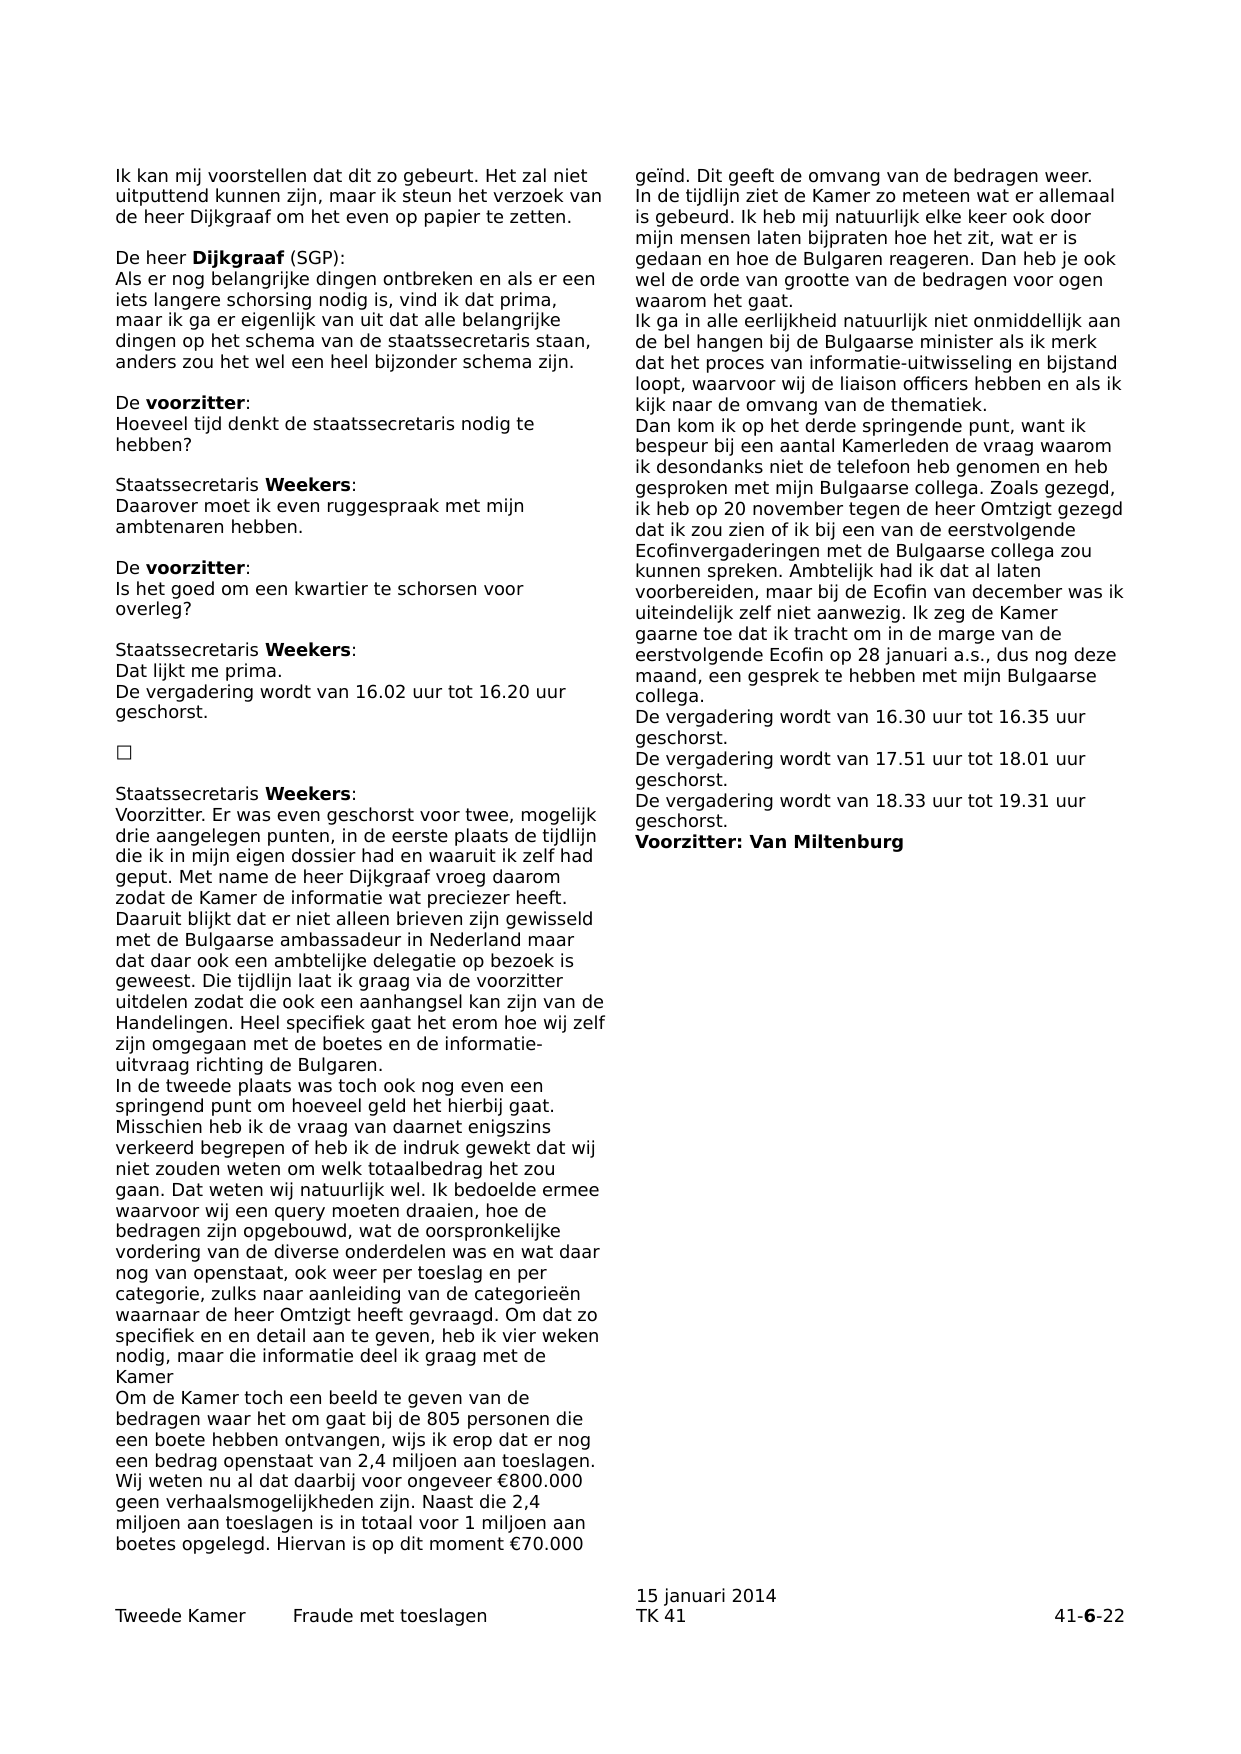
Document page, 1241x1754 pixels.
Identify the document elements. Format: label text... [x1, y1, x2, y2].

text Dat lijkt me prima. [115, 661, 605, 681]
text De vergadering wordt van 16.30 uur tot 16.35 uur geschorst. [635, 707, 1125, 749]
text Voorzitter. Er was even geschorst voor twee, mogelijk drie aangelegen punten, in de eerste plaats de tijdlijn die ik in mijn eigen dossier had en waaruit ik zelf had geput. Met name de heer Dijkgraaf vroeg daarom zodat de Kamer de informatie wat preciezer heeft. Daaruit blijkt dat er niet alleen brieven zijn gewisseld met de Bulgaarse ambassadeur in Nederland maar dat daar ook een ambtelijke delegatie op bezoek is geweest. Die tijdlijn laat ik graag via de voorzitter uitdelen zodat die ook een aanhangsel kan zijn van de Handelingen. Heel specifiek gaat het erom hoe wij zelf zijn omgegaan met de boetes en de informatie-uitvraag richting de Bulgaren. [115, 804, 605, 1075]
text geïnd. Dit geeft de omvang van de bedragen weer. [635, 165, 1125, 186]
text Staatssecretaris Weekers: [115, 475, 605, 496]
text In de tweede plaats was toch ook nog even een springend punt om hoeveel geld het hierbij gaat. Misschien heb ik de vraag van daarnet enigszins verkeerd begrepen of heb ik de indruk gewekt dat wij niet zouden weten om welk totaalbedrag het zou gaan. Dat weten wij natuurlijk wel. Ik bedoelde ermee waarvoor wij een query moeten draaien, hoe de bedragen zijn opgebouwd, wat de oorspronkelijke vordering van de diverse onderdelen was en wat daar nog van openstaat, ook weer per toeslag en per categorie, zulks naar aanleiding van de categorieën waarnaar de heer Omtzigt heeft gevraagd. Om dat zo specifiek en en detail aan te geven, heb ik vier weken nodig, maar die informatie deel ik graag met de Kamer [115, 1075, 605, 1388]
text Voorzitter: Van Miltenburg [635, 832, 1125, 853]
text Is het goed om een kwartier te schorsen voor overleg? [115, 578, 605, 620]
text Daarover moet ik even ruggespraak met mijn ambtenaren hebben. [115, 496, 605, 537]
text Staatssecretaris Weekers: [115, 640, 605, 661]
text Ik kan mij voorstellen dat dit zo gebeurt. Het zal niet uitputtend kunnen zijn, maar ik steun het verzoek van de heer Dijkgraaf om het even op papier te zetten. [115, 165, 605, 228]
text ⬜ [115, 743, 605, 764]
text In de tijdlijn ziet de Kamer zo meteen wat er allemaal is gebeurd. Ik heb mij natuurlijk elke keer ook door mijn mensen laten bijpraten hoe het zit, wat er is gedaan en hoe de Bulgaren reageren. Dan heb je ook wel de orde van grootte van de bedragen voor ogen waarom het gaat. [635, 186, 1125, 311]
text Ik ga in alle eerlijkheid natuurlijk niet onmiddellijk aan de bel hangen bij de Bulgaarse minister als ik merk dat het proces van informatie-uitwisseling en bijstand loopt, waarvoor wij de liaison officers hebben en als ik kijk naar de omvang van de thematiek. [635, 311, 1125, 415]
text De voorzitter: [115, 393, 605, 413]
text Als er nog belangrijke dingen ontbreken en als er een iets langere schorsing nodig is, vind ik dat prima, maar ik ga er eigenlijk van uit dat alle belangrijke dingen op het schema van de staatssecretaris staan, anders zou het wel een heel bijzonder schema zijn. [115, 268, 605, 373]
text Staatssecretaris Weekers: [115, 784, 605, 804]
text Dan kom ik op het derde springende punt, want ik bespeur bij een aantal Kamerleden de vraag waarom ik desondanks niet de telefoon heb genomen en heb gesproken met mijn Bulgaarse collega. Zoals gezegd, ik heb op 20 november tegen de heer Omtzigt gezegd dat ik zou zien of ik bij een van de eerstvolgende Ecofinvergaderingen met de Bulgaarse collega zou kunnen spreken. Ambtelijk had ik dat al laten voorbereiden, maar bij de Ecofin van december was ik uiteindelijk zelf niet aanwezig. Ik zeg de Kamer gaarne toe dat ik tracht om in de marge van de eerstvolgende Ecofin op 28 januari a.s., dus nog deze maand, een gesprek te hebben met mijn Bulgaarse collega. [635, 415, 1125, 707]
text De vergadering wordt van 16.02 uur tot 16.20 uur geschorst. [115, 681, 605, 723]
text De vergadering wordt van 18.33 uur tot 19.31 uur geschorst. [635, 790, 1125, 832]
text De voorzitter: [115, 557, 605, 578]
text De heer Dijkgraaf (SGP): [115, 248, 605, 268]
text Om de Kamer toch een beeld te geven van de bedragen waar het om gaat bij de 805 personen die een boete hebben ontvangen, wijs ik erop dat er nog een bedrag openstaat van 2,4 miljoen aan toeslagen. Wij weten nu al dat daarbij voor ongeveer €800.000 geen verhaalsmogelijkheden zijn. Naast die 2,4 miljoen aan toeslagen is in totaal voor 1 miljoen aan boetes opgelegd. Hiervan is op dit moment €70.000 [115, 1388, 605, 1554]
text De vergadering wordt van 17.51 uur tot 18.01 uur geschorst. [635, 749, 1125, 790]
text Hoeveel tijd denkt de staatssecretaris nodig te hebben? [115, 413, 605, 455]
